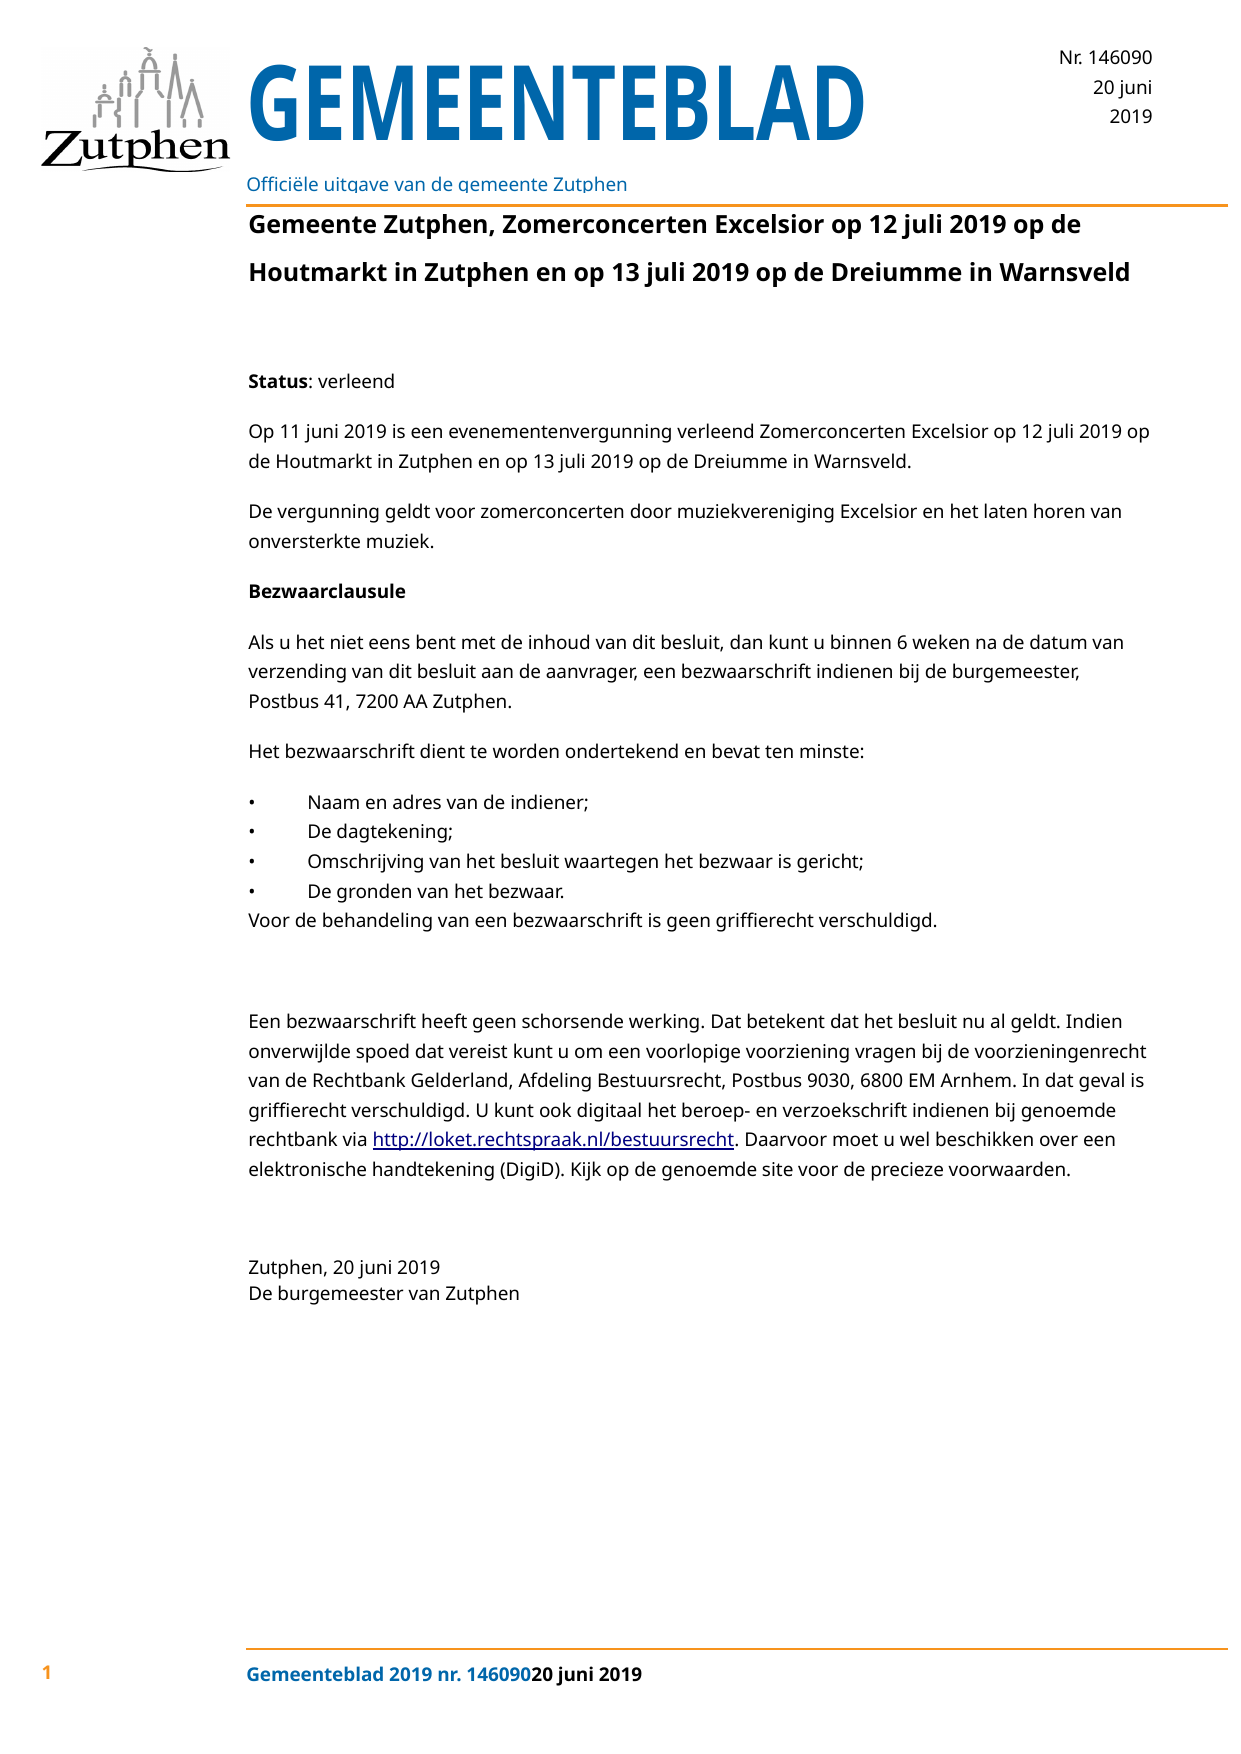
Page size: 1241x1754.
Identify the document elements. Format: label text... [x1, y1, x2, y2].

text Status: verleend [248, 368, 1152, 394]
text Een bezwaarschrift heeft geen schorsende werking. Dat betekent dat het besluit nu al geldt. Indien onverwijlde spoed dat vereist kunt u om een voorlopige voorziening vragen bij de voorzieningenrecht van de Rechtbank Gelderland, Afdeling Bestuursrecht, Postbus 9030, 6800 EM Arnhem. In dat geval is griffierecht verschuldigd. U kunt ook digitaal het beroep- en verzoekschrift indienen bij genoemde rechtbank via http://loket.rechtspraak.nl/bestuursrecht. Daarvoor moet u wel beschikken over een elektronische handtekening (DigiD). Kijk op de genoemde site voor de precieze voorwaarden. [248, 1008, 1152, 1182]
text Op 11 juni 2019 is een evenementenvergunning verleend Zomerconcerten Excelsior op 12 juli 2019 op de Houtmarkt in Zutphen en op 13 juli 2019 op de Dreiumme in Warnsveld. [248, 419, 1152, 474]
text Als u het niet eens bent met de inhoud van dit besluit, dan kunt u binnen 6 weken na de datum van verzending van dit besluit aan de aanvrager, een bezwaarschrift indienen bij de burgemeester, Postbus 41, 7200 AA Zutphen. [248, 629, 1152, 714]
picture [41, 47, 231, 172]
list Naam en adres van de indiener; [248, 789, 1152, 815]
text Zutphen, 20 juni 2019 [248, 1254, 1152, 1280]
list De dagtekening; [248, 819, 1152, 844]
text Bezwaarclausule [248, 579, 1152, 604]
text Het bezwaarschrift dient te worden ondertekend en bevat ten minste: [248, 739, 1152, 764]
text Gemeente Zutphen, Zomerconcerten Excelsior op 12 juli 2019 op de Houtmarkt in Zutphen en op 13 juli 2019 op de Dreiumme in Warnsveld [248, 207, 1152, 288]
text De burgemeester van Zutphen [248, 1280, 1152, 1306]
list De gronden van het bezwaar. [248, 878, 1152, 904]
text De vergunning geldt voor zomerconcerten door muziekvereniging Excelsior en het laten horen van onversterkte muziek. [248, 499, 1152, 554]
text Voor de behandeling van een bezwaarschrift is geen griffierecht verschuldigd. [248, 907, 1152, 933]
list Omschrijving van het besluit waartegen het bezwaar is gericht; [248, 848, 1152, 874]
